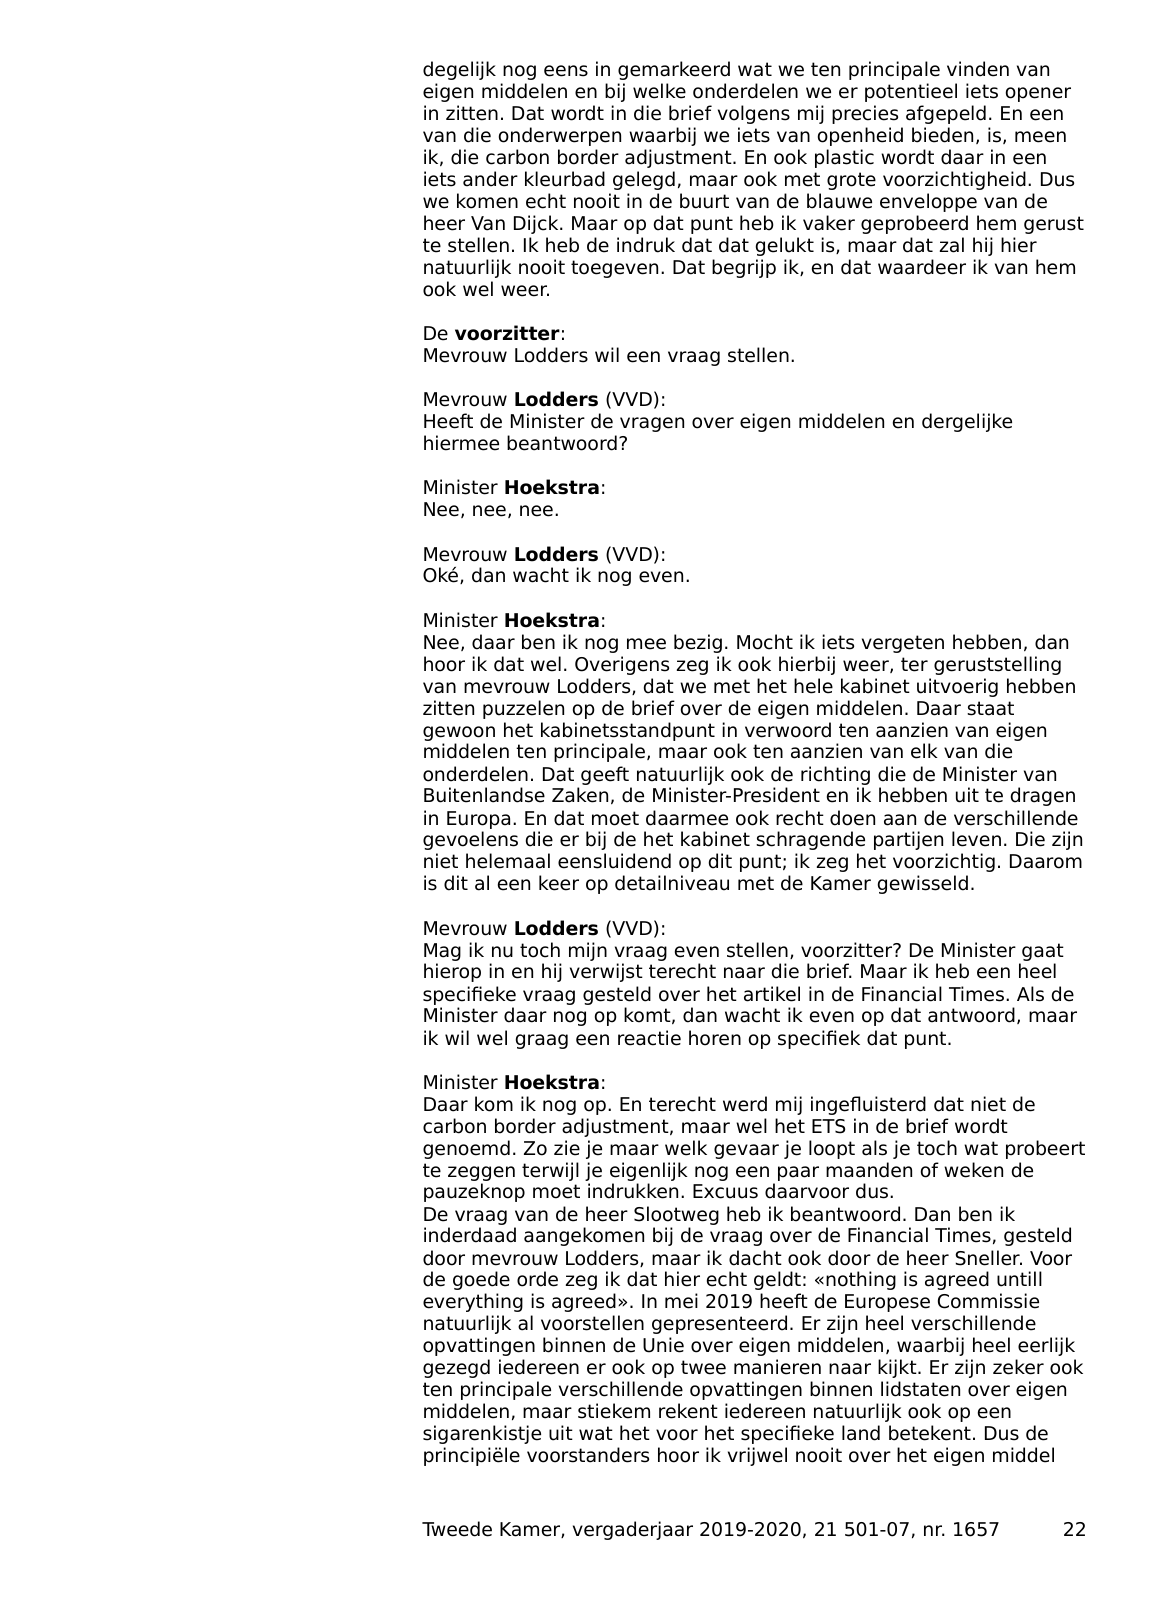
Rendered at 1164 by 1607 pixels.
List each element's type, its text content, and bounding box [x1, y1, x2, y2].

text Nee, daar ben ik nog mee bezig. Mocht ik iets vergeten hebben, dan hoor ik dat wel. Overigens zeg ik ook hierbij weer, ter geruststelling van mevrouw Lodders, dat we met het hele kabinet uitvoerig hebben zitten puzzelen op de brief over de eigen middelen. Daar staat gewoon het kabinetsstandpunt in verwoord ten aanzien van eigen middelen ten principale, maar ook ten aanzien van elk van die onderdelen. Dat geeft natuurlijk ook de richting die de Minister van Buitenlandse Zaken, de Minister-President en ik hebben uit te dragen in Europa. En dat moet daarmee ook recht doen aan de verschillende gevoelens die er bij de het kabinet schragende partijen leven. Die zijn niet helemaal eensluidend op dit punt; ik zeg het voorzichtig. Daarom is dit al een keer op detailniveau met de Kamer gewisseld. [422, 632, 1087, 895]
text Daar kom ik nog op. En terecht werd mij ingefluisterd dat niet de carbon border adjustment, maar wel het ETS in de brief wordt genoemd. Zo zie je maar welk gevaar je loopt als je toch wat probeert te zeggen terwijl je eigenlijk nog een paar maanden of weken de pauzeknop moet indrukken. Excuus daarvoor dus. [422, 1093, 1087, 1203]
text Nee, nee, nee. [422, 499, 1087, 521]
text Mag ik nu toch mijn vraag even stellen, voorzitter? De Minister gaat hierop in en hij verwijst terecht naar die brief. Maar ik heb een heel specifieke vraag gesteld over het artikel in de Financial Times. Als de Minister daar nog op komt, dan wacht ik even op dat antwoord, maar ik wil wel graag een reactie horen op specifiek dat punt. [422, 939, 1087, 1049]
text Mevrouw Lodders (VVD): [422, 917, 1087, 939]
text Mevrouw Lodders (VVD): [422, 389, 1087, 411]
text De vraag van de heer Slootweg heb ik beantwoord. Dan ben ik inderdaad aangekomen bij de vraag over de Financial Times, gesteld door mevrouw Lodders, maar ik dacht ook door de heer Sneller. Voor de goede orde zeg ik dat hier echt geldt: «nothing is agreed untill everything is agreed». In mei 2019 heeft de Europese Commissie natuurlijk al voorstellen gepresenteerd. Er zijn heel verschillende opvattingen binnen de Unie over eigen middelen, waarbij heel eerlijk gezegd iedereen er ook op twee manieren naar kijkt. Er zijn zeker ook ten principale verschillende opvattingen binnen lidstaten over eigen middelen, maar stiekem rekent iedereen natuurlijk ook op een sigarenkistje uit wat het voor het specifieke land betekent. Dus de principiële voorstanders hoor ik vrijwel nooit over het eigen middel [422, 1203, 1087, 1467]
text Minister Hoekstra: [422, 477, 1087, 499]
text De voorzitter: [422, 323, 1087, 345]
text Mevrouw Lodders wil een vraag stellen. [422, 345, 1087, 367]
text degelijk nog eens in gemarkeerd wat we ten principale vinden van eigen middelen en bij welke onderdelen we er potentieel iets opener in zitten. Dat wordt in die brief volgens mij precies afgepeld. En een van die onderwerpen waarbij we iets van openheid bieden, is, meen ik, die carbon border adjustment. En ook plastic wordt daar in een iets ander kleurbad gelegd, maar ook met grote voorzichtigheid. Dus we komen echt nooit in de buurt van de blauwe enveloppe van de heer Van Dijck. Maar op dat punt heb ik vaker geprobeerd hem gerust te stellen. Ik heb de indruk dat dat gelukt is, maar dat zal hij hier natuurlijk nooit toegeven. Dat begrijp ik, en dat waardeer ik van hem ook wel weer. [422, 59, 1087, 301]
text Mevrouw Lodders (VVD): [422, 543, 1087, 565]
text Minister Hoekstra: [422, 1072, 1087, 1093]
text Oké, dan wacht ik nog even. [422, 565, 1087, 587]
text Minister Hoekstra: [422, 609, 1087, 632]
text Heeft de Minister de vragen over eigen middelen en dergelijke hiermee beantwoord? [422, 411, 1087, 455]
